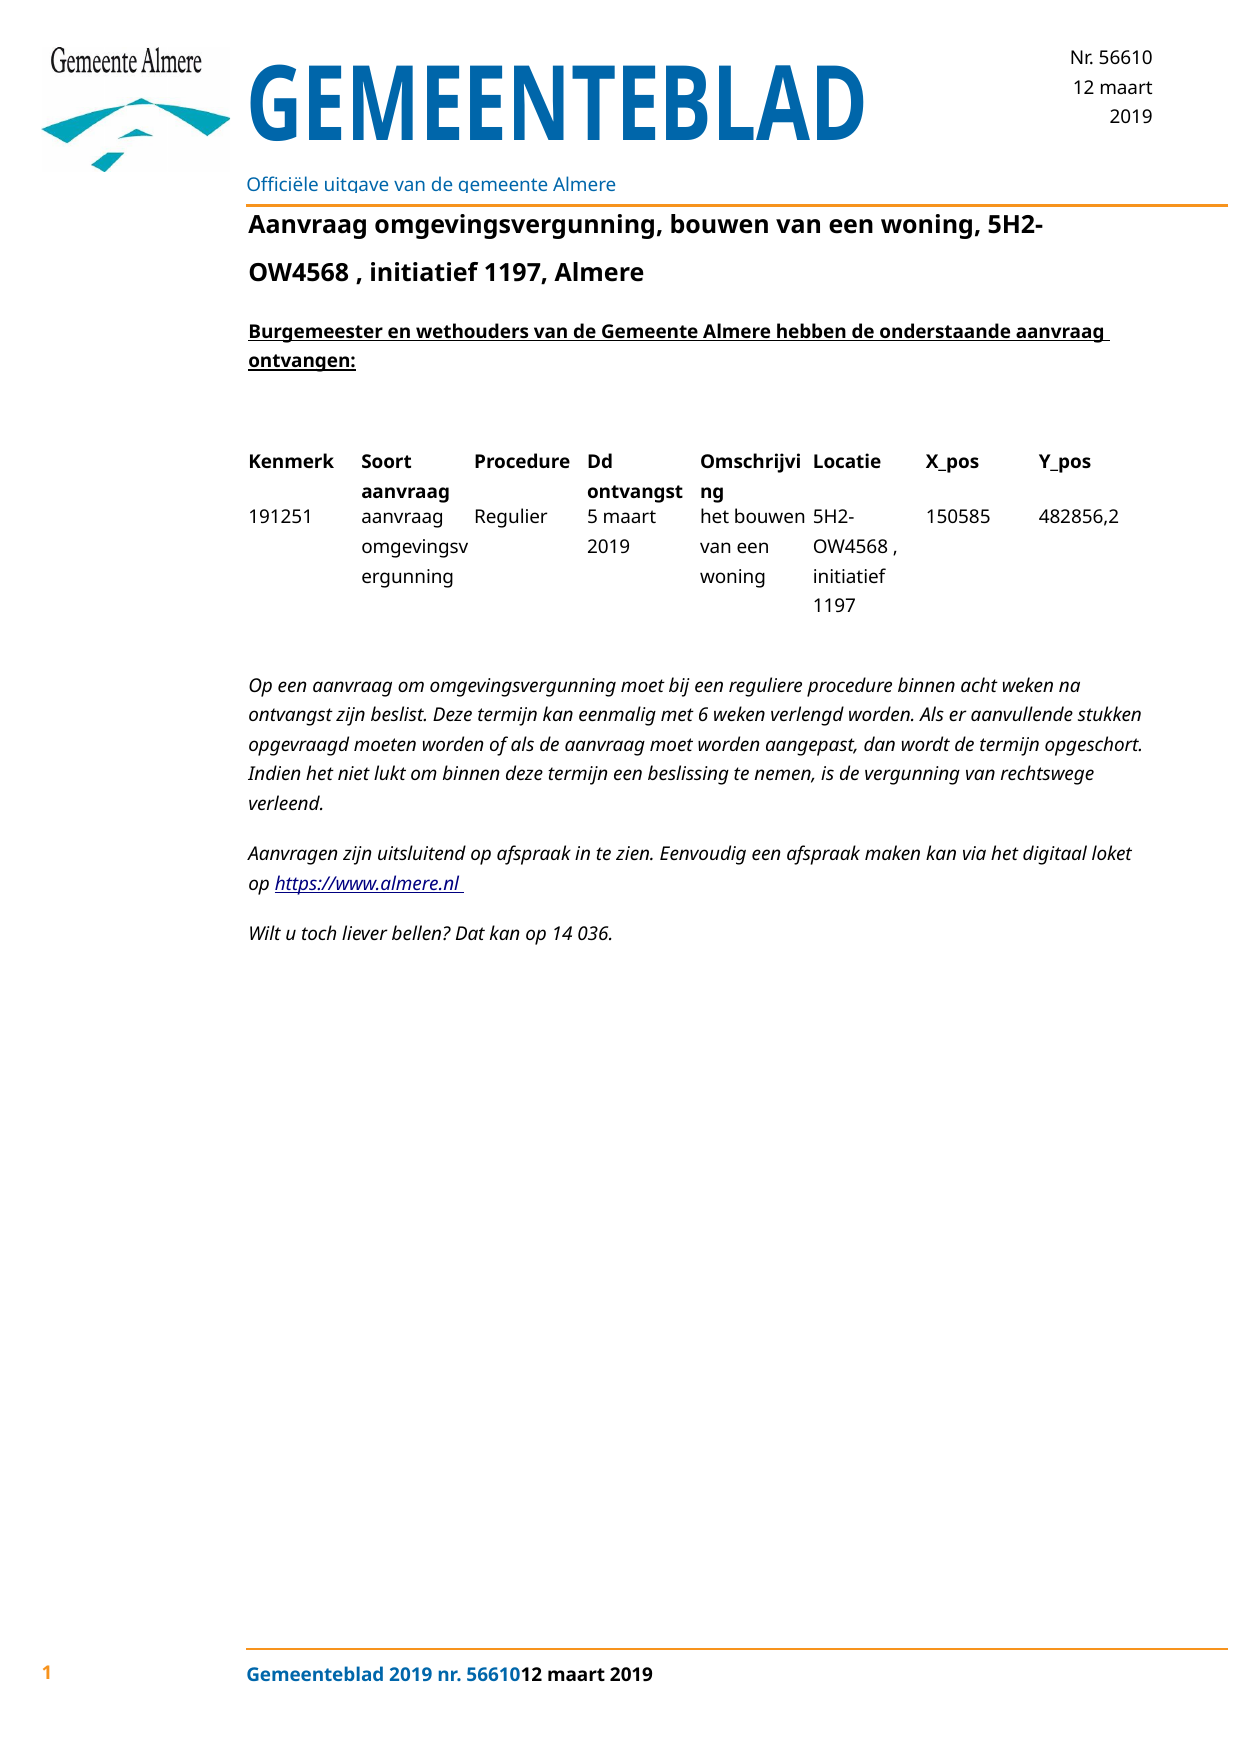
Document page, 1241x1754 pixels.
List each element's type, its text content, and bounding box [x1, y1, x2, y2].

table_cell 150585 [926, 504, 1038, 618]
table_header Procedure [474, 449, 587, 504]
text Op een aanvraag om omgevingsvergunning moet bij een reguliere procedure binnen acht weken na ontvangst zijn beslist. Deze termijn kan eenmalig met 6 weken verlengd worden. Als er aanvullende stukken opgevraagd moeten worden of als de aanvraag moet worden aangepast, dan wordt de termijn opgeschort. Indien het niet lukt om binnen deze termijn een beslissing te nemen, is de vergunning van rechtswege verleend. [248, 672, 1152, 816]
table_header Omschrijving [700, 449, 813, 504]
text Wilt u toch liever bellen? Dat kan op 14 036. [248, 921, 1152, 946]
table_cell 482856,2 [1039, 504, 1152, 618]
table_cell 191251 [248, 504, 361, 618]
text Burgemeester en wethouders van de Gemeente Almere hebben de onderstaande aanvraag ontvangen: [248, 318, 1152, 373]
table_header Kenmerk [248, 449, 361, 504]
table_header Dd ontvangst [587, 449, 700, 504]
table_header Soort aanvraag [361, 449, 474, 504]
table_cell Regulier [474, 504, 587, 618]
table_header Y_pos [1039, 449, 1152, 504]
table_cell aanvraag omgevingsvergunning [361, 504, 474, 618]
table_cell 5H2-OW4568 , initiatief 1197 [813, 504, 926, 618]
text Aanvraag omgevingsvergunning, bouwen van een woning, 5H2-OW4568 , initiatief 1197, Almere [248, 207, 1152, 288]
picture [41, 47, 231, 172]
table_header X_pos [926, 449, 1038, 504]
table_header Locatie [813, 449, 926, 504]
table_cell het bouwen van een woning [700, 504, 813, 618]
text Aanvragen zijn uitsluitend op afspraak in te zien. Eenvoudig een afspraak maken kan via het digitaal loket op https://www.almere.nl [248, 841, 1152, 896]
table_cell 5 maart 2019 [587, 504, 700, 618]
